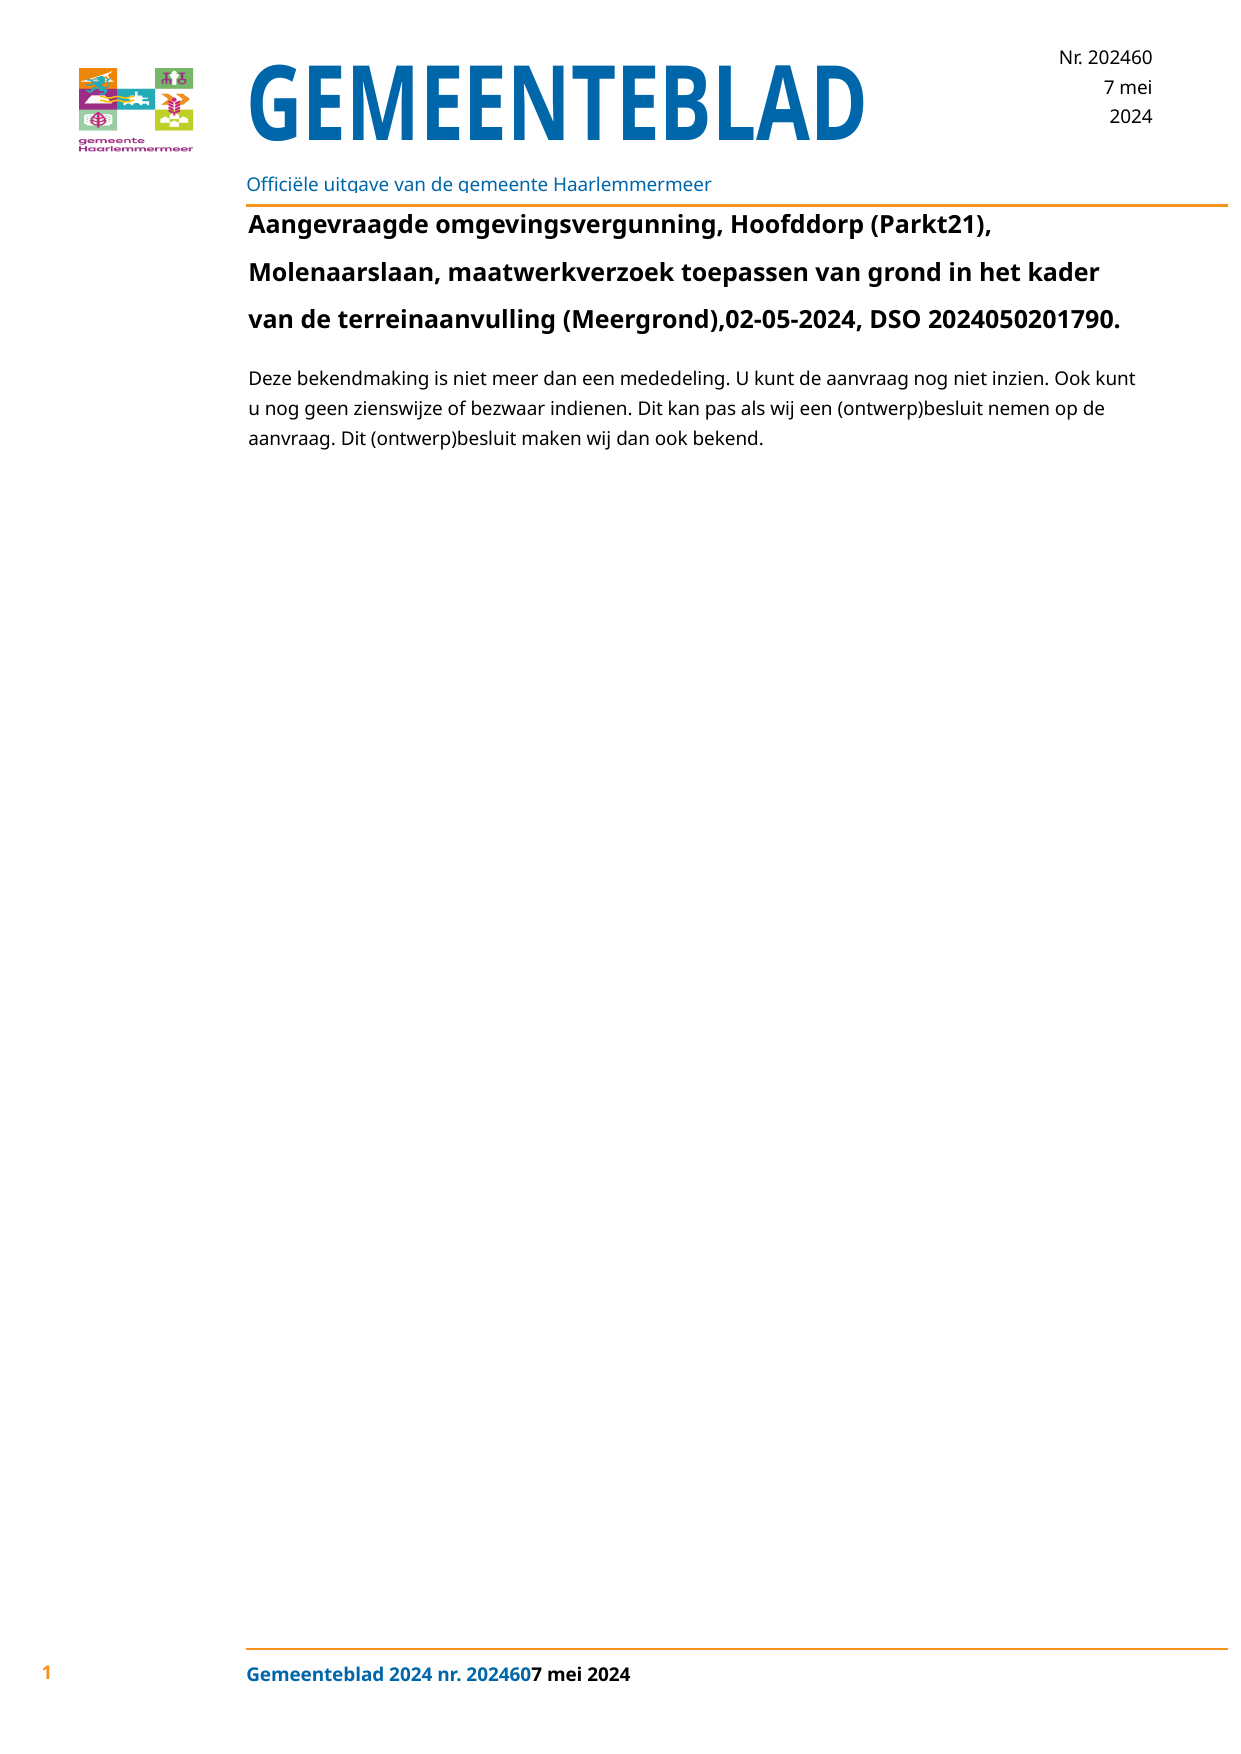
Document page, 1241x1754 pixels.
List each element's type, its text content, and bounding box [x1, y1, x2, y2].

text Aangevraagde omgevingsvergunning, Hoofddorp (Parkt21), Molenaarslaan, maatwerkverzoek toepassen van grond in het kader van de terreinaanvulling (Meergrond),02-05-2024, DSO 2024050201790. [248, 207, 1152, 336]
text Deze bekendmaking is niet meer dan een mededeling. U kunt de aanvraag nog niet inzien. Ook kunt u nog geen zienswijze of bezwaar indienen. Dit kan pas als wij een (ontwerp)besluit nemen op de aanvraag. Dit (ontwerp)besluit maken wij dan ook bekend. [248, 366, 1152, 450]
picture [41, 47, 231, 172]
